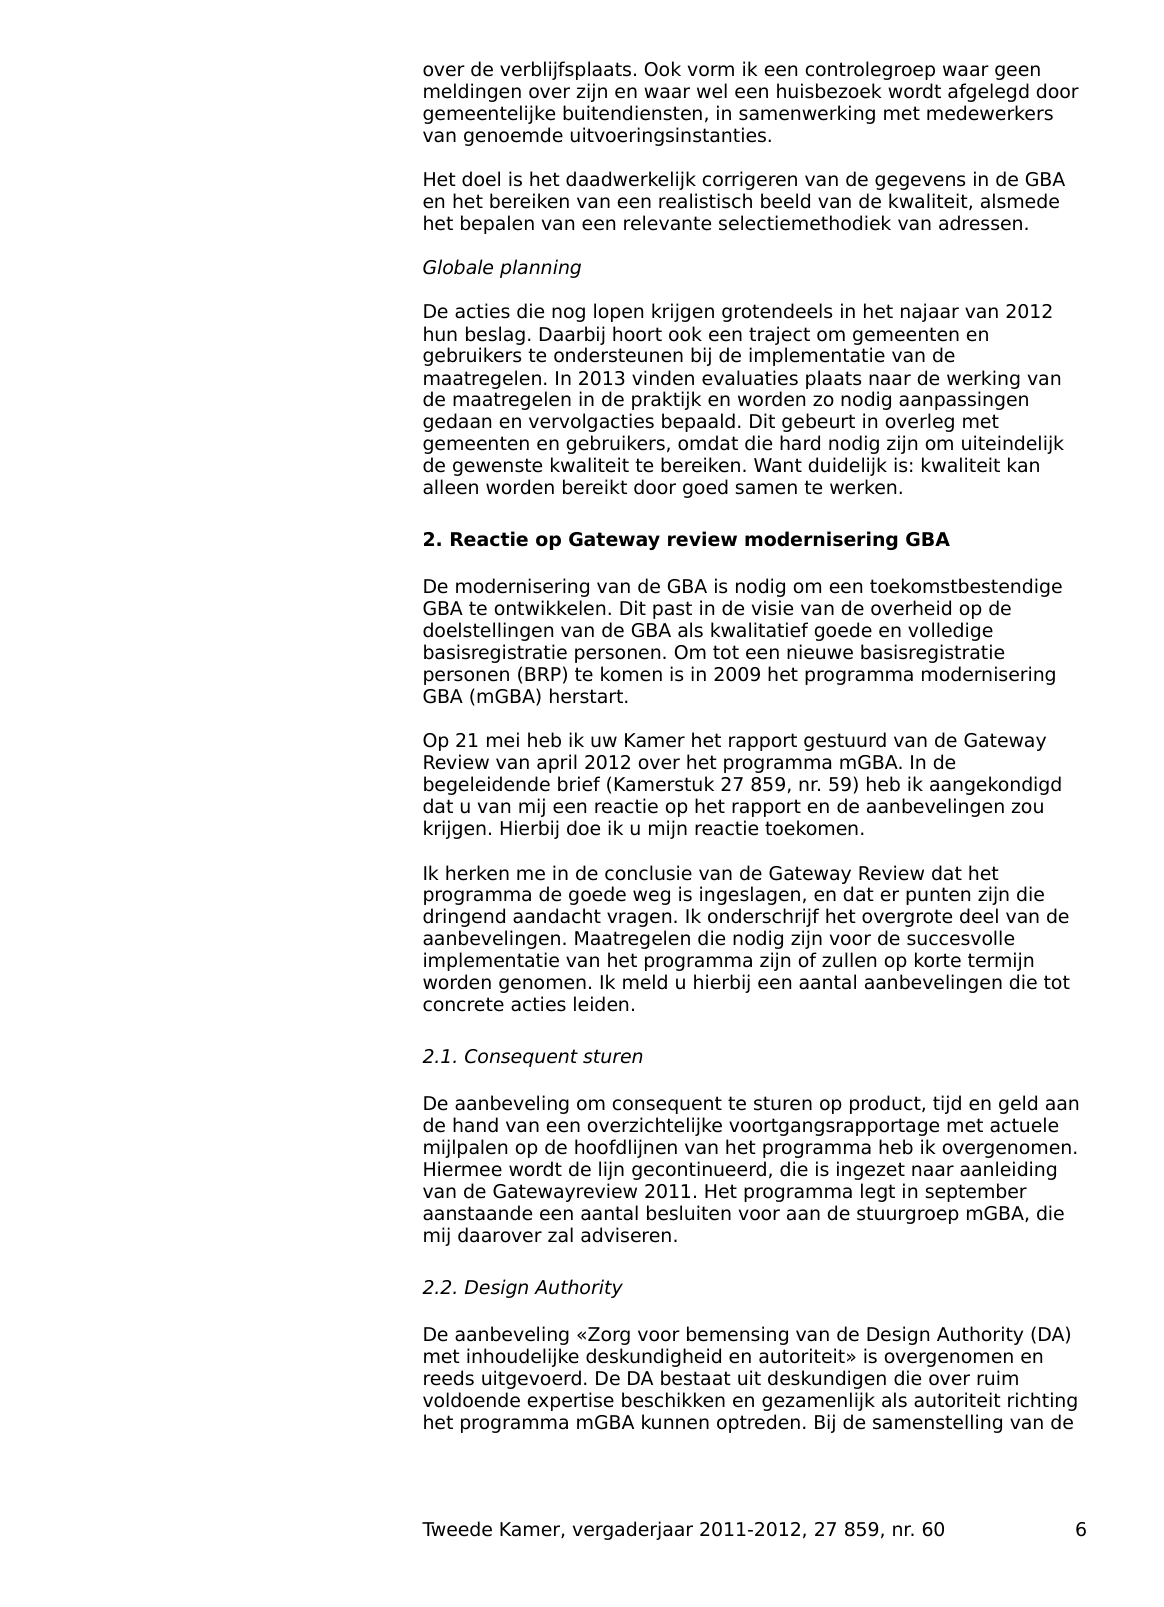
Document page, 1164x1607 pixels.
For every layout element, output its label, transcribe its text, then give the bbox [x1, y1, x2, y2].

text De aanbeveling om consequent te sturen op product, tijd en geld aan de hand van een overzichtelijke voortgangsrapportage met actuele mijlpalen op de hoofdlijnen van het programma heb ik overgenomen. Hiermee wordt de lijn gecontinueerd, die is ingezet naar aanleiding van de Gatewayreview 2011. Het programma legt in september aanstaande een aantal besluiten voor aan de stuurgroep mGBA, die mij daarover zal adviseren. [422, 1093, 1087, 1247]
subtitle Globale planning [422, 257, 1087, 279]
subtitle 2.1. Consequent sturen [422, 1046, 1087, 1068]
text De aanbeveling «Zorg voor bemensing van de Design Authority (DA) met inhoudelijke deskundigheid en autoriteit» is overgenomen en reeds uitgevoerd. De DA bestaat uit deskundigen die over ruim voldoende expertise beschikken en gezamenlijk als autoriteit richting het programma mGBA kunnen optreden. Bij de samenstelling van de [422, 1324, 1087, 1434]
subtitle 2.2. Design Authority [422, 1277, 1087, 1299]
subtitle 2. Reactie op Gateway review modernisering GBA [422, 529, 1087, 551]
text Op 21 mei heb ik uw Kamer het rapport gestuurd van de Gateway Review van april 2012 over het programma mGBA. In de begeleidende brief (Kamerstuk 27 859, nr. 59) heb ik aangekondigd dat u van mij een reactie op het rapport en de aanbevelingen zou krijgen. Hierbij doe ik u mijn reactie toekomen. [422, 730, 1087, 840]
text over de verblijfsplaats. Ook vorm ik een controlegroep waar geen meldingen over zijn en waar wel een huisbezoek wordt afgelegd door gemeentelijke buitendiensten, in samenwerking met medewerkers van genoemde uitvoeringsinstanties. [422, 59, 1087, 147]
text Het doel is het daadwerkelijk corrigeren van de gegevens in de GBA en het bereiken van een realistisch beeld van de kwaliteit, alsmede het bepalen van een relevante selectiemethodiek van adressen. [422, 169, 1087, 235]
text De acties die nog lopen krijgen grotendeels in het najaar van 2012 hun beslag. Daarbij hoort ook een traject om gemeenten en gebruikers te ondersteunen bij de implementatie van de maatregelen. In 2013 vinden evaluaties plaats naar de werking van de maatregelen in de praktijk en worden zo nodig aanpassingen gedaan en vervolgacties bepaald. Dit gebeurt in overleg met gemeenten en gebruikers, omdat die hard nodig zijn om uiteindelijk de gewenste kwaliteit te bereiken. Want duidelijk is: kwaliteit kan alleen worden bereikt door goed samen te werken. [422, 301, 1087, 499]
text De modernisering van de GBA is nodig om een toekomstbestendige GBA te ontwikkelen. Dit past in de visie van de overheid op de doelstellingen van de GBA als kwalitatief goede en volledige basisregistratie personen. Om tot een nieuwe basisregistratie personen (BRP) te komen is in 2009 het programma modernisering GBA (mGBA) herstart. [422, 576, 1087, 708]
text Ik herken me in de conclusie van de Gateway Review dat het programma de goede weg is ingeslagen, en dat er punten zijn die dringend aandacht vragen. Ik onderschrijf het overgrote deel van de aanbevelingen. Maatregelen die nodig zijn voor de succesvolle implementatie van het programma zijn of zullen op korte termijn worden genomen. Ik meld u hierbij een aantal aanbevelingen die tot concrete acties leiden. [422, 862, 1087, 1016]
